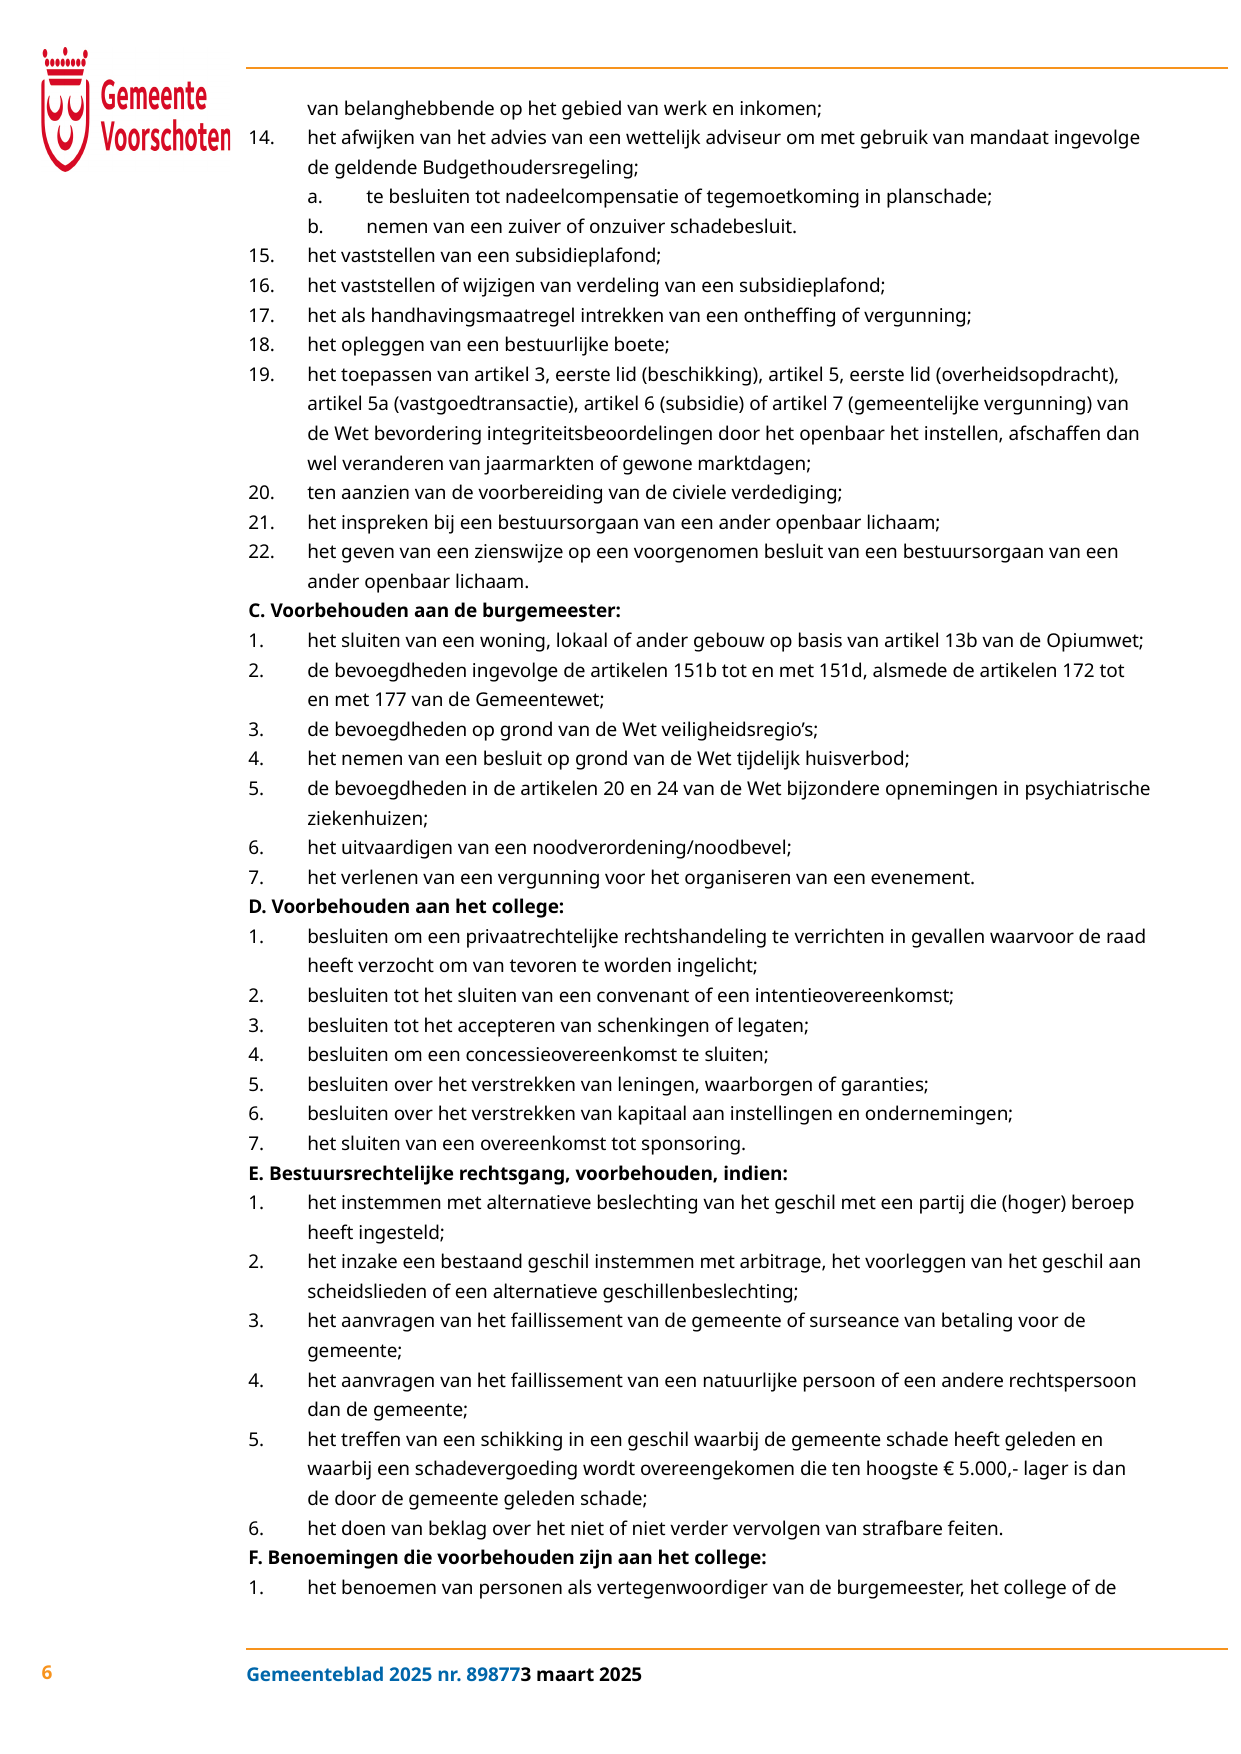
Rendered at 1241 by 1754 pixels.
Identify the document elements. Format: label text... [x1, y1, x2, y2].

list besluiten tot het sluiten van een convenant of een intentieovereenkomst; [248, 982, 1152, 1008]
list het uitvaardigen van een noodverordening/noodbevel; [248, 834, 1152, 860]
list het treffen van een schikking in een geschil waarbij de gemeente schade heeft geleden en waarbij een schadevergoeding wordt overeengekomen die ten hoogste € 5.000,- lager is dan de door de gemeente geleden schade; [248, 1426, 1152, 1511]
list het sluiten van een woning, lokaal of ander gebouw op basis van artikel 13b van de Opiumwet; [248, 627, 1152, 653]
text D. Voorbehouden aan het college: [248, 893, 1152, 919]
list de bevoegdheden in de artikelen 20 en 24 van de Wet bijzondere opnemingen in psychiatrische ziekenhuizen; [248, 775, 1152, 831]
list het afwijken van het advies van een wettelijk adviseur om met gebruik van mandaat ingevolge de geldende Budgethoudersregeling; [248, 124, 1152, 180]
list het nemen van een besluit op grond van de Wet tijdelijk huisverbod; [248, 746, 1152, 771]
text C. Voorbehouden aan de burgemeester: [248, 598, 1152, 623]
list het sluiten van een overeenkomst tot sponsoring. [248, 1130, 1152, 1156]
list het vaststellen of wijzigen van verdeling van een subsidieplafond; [248, 272, 1152, 298]
list het doen van beklag over het niet of niet verder vervolgen van strafbare feiten. [248, 1515, 1152, 1541]
list het geven van een zienswijze op een voorgenomen besluit van een bestuursorgaan van een ander openbaar lichaam. [248, 538, 1152, 594]
list het opleggen van een bestuurlijke boete; [248, 331, 1152, 357]
list besluiten om een concessieovereenkomst te sluiten; [248, 1041, 1152, 1067]
list ten aanzien van de voorbereiding van de civiele verdediging; [248, 479, 1152, 505]
list het vaststellen van een subsidieplafond; [248, 243, 1152, 268]
list besluiten over het verstrekken van kapitaal aan instellingen en ondernemingen; [248, 1101, 1152, 1126]
list besluiten over het verstrekken van leningen, waarborgen of garanties; [248, 1071, 1152, 1097]
list het aanvragen van het faillissement van de gemeente of surseance van betaling voor de gemeente; [248, 1308, 1152, 1363]
list van belanghebbende op het gebied van werk en inkomen; [248, 95, 1152, 121]
list nemen van een zuiver of onzuiver schadebesluit. [307, 213, 1152, 239]
list het aanvragen van het faillissement van een natuurlijke persoon of een andere rechtspersoon dan de gemeente; [248, 1367, 1152, 1422]
list het inzake een bestaand geschil instemmen met arbitrage, het voorleggen van het geschil aan scheidslieden of een alternatieve geschillenbeslechting; [248, 1248, 1152, 1304]
list het benoemen van personen als vertegenwoordiger van de burgemeester, het college of de [248, 1574, 1152, 1600]
list de bevoegdheden op grond van de Wet veiligheidsregio’s; [248, 716, 1152, 742]
picture [41, 47, 231, 172]
list het inspreken bij een bestuursorgaan van een ander openbaar lichaam; [248, 509, 1152, 535]
list de bevoegdheden ingevolge de artikelen 151b tot en met 151d, alsmede de artikelen 172 tot en met 177 van de Gemeentewet; [248, 657, 1152, 712]
list te besluiten tot nadeelcompensatie of tegemoetkoming in planschade; [307, 183, 1152, 209]
list besluiten tot het accepteren van schenkingen of legaten; [248, 1012, 1152, 1038]
list het instemmen met alternatieve beslechting van het geschil met een partij die (hoger) beroep heeft ingesteld; [248, 1189, 1152, 1245]
text E. Bestuursrechtelijke rechtsgang, voorbehouden, indien: [248, 1160, 1152, 1186]
list het verlenen van een vergunning voor het organiseren van een evenement. [248, 864, 1152, 890]
list besluiten om een privaatrechtelijke rechtshandeling te verrichten in gevallen waarvoor de raad heeft verzocht om van tevoren te worden ingelicht; [248, 923, 1152, 978]
text F. Benoemingen die voorbehouden zijn aan het college: [248, 1544, 1152, 1570]
list het als handhavingsmaatregel intrekken van een ontheffing of vergunning; [248, 302, 1152, 328]
list het toepassen van artikel 3, eerste lid (beschikking), artikel 5, eerste lid (overheidsopdracht), artikel 5a (vastgoedtransactie), artikel 6 (subsidie) of artikel 7 (gemeentelijke vergunning) van de Wet bevordering integriteitsbeoordelingen door het openbaar het instellen, afschaffen dan wel veranderen van jaarmarkten of gewone marktdagen; [248, 361, 1152, 476]
